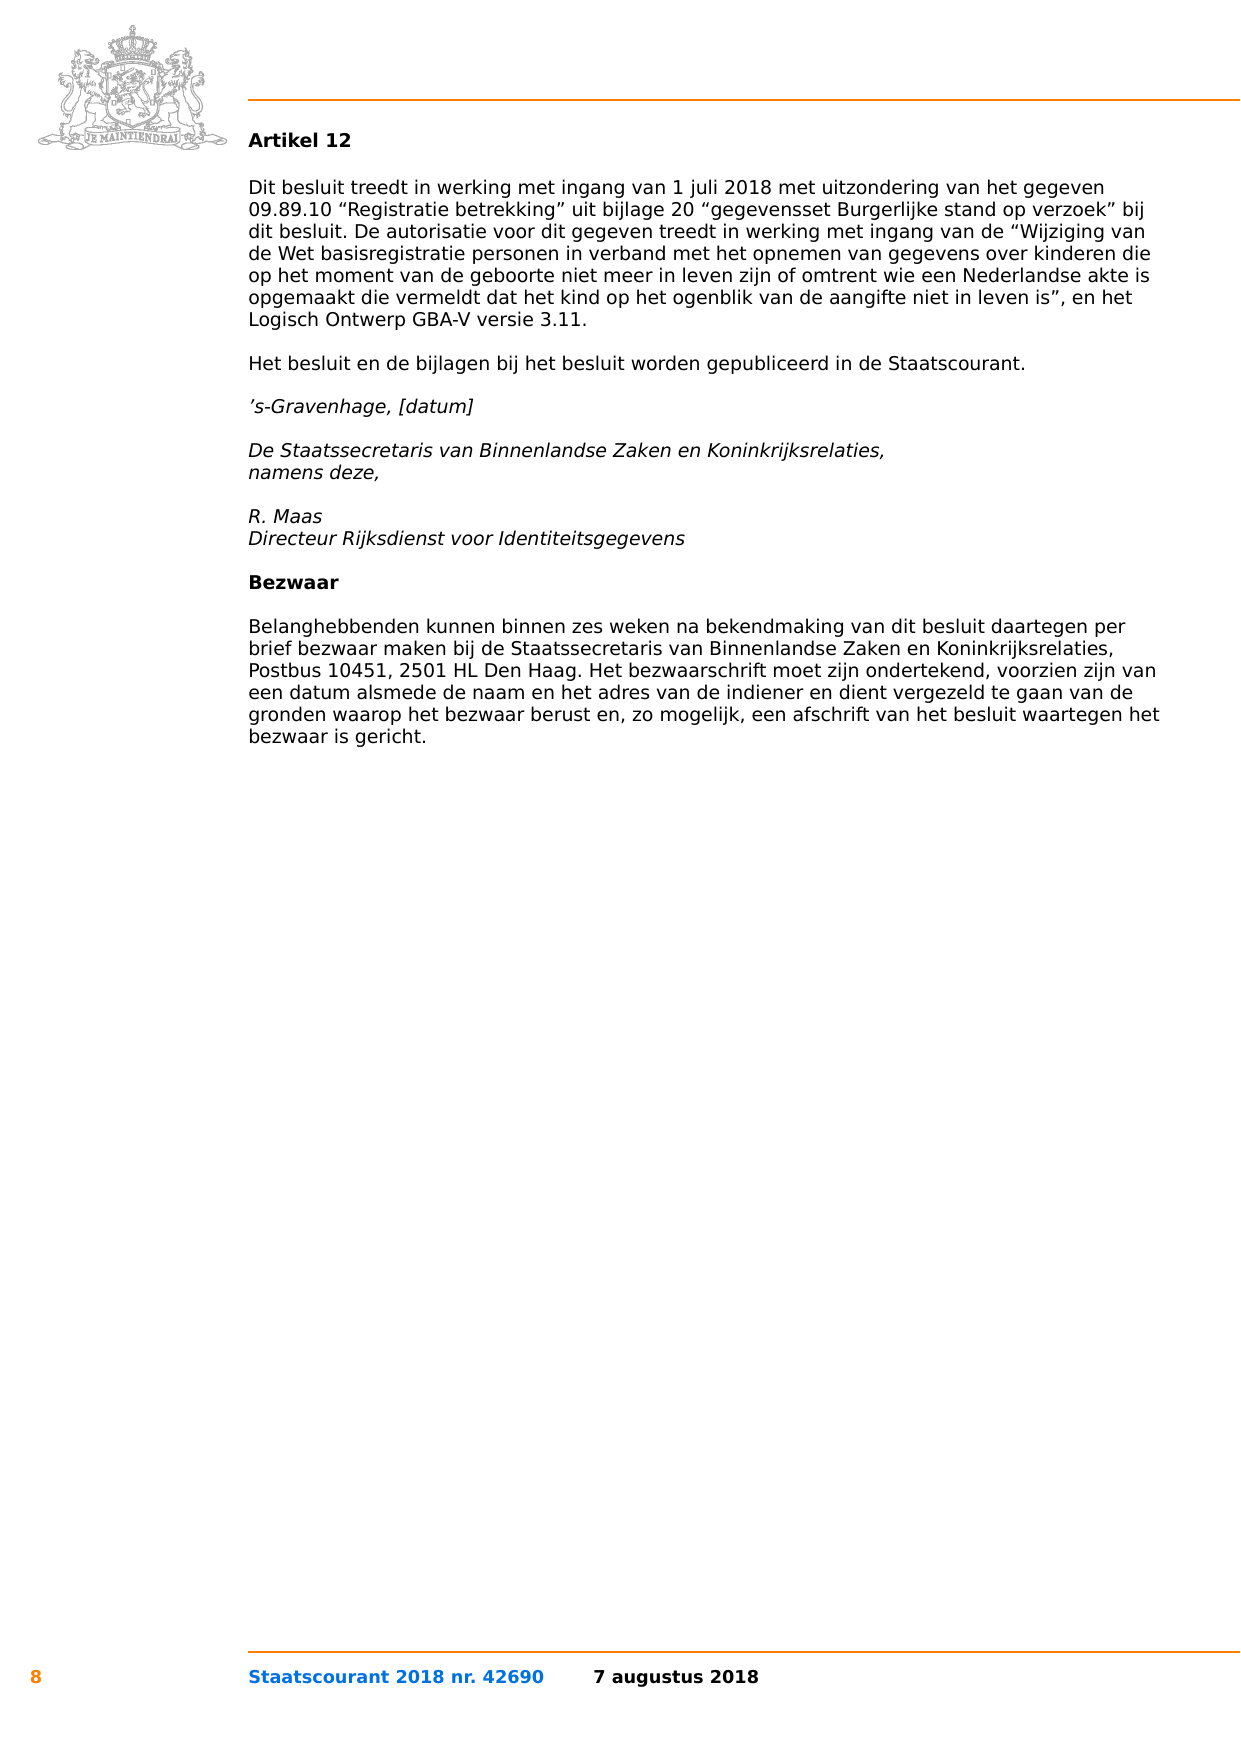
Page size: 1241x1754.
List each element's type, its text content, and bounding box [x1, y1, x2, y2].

text De Staatssecretaris van Binnenlandse Zaken en Koninkrijksrelaties, namens deze, R. Maas Directeur Rijksdienst voor Identiteitsgegevens [248, 440, 1163, 550]
text Bezwaar [248, 572, 1163, 594]
picture [38, 25, 227, 150]
subtitle Artikel 12 [248, 130, 1163, 152]
text ’s-Gravenhage, [datum] [248, 396, 1163, 418]
text Belanghebbenden kunnen binnen zes weken na bekendmaking van dit besluit daartegen per brief bezwaar maken bij de Staatssecretaris van Binnenlandse Zaken en Koninkrijksrelaties, Postbus 10451, 2501 HL Den Haag. Het bezwaarschrift moet zijn ondertekend, voorzien zijn van een datum alsmede de naam en het adres van de indiener en dient vergezeld te gaan van de gronden waarop het bezwaar berust en, zo mogelijk, een afschrift van het besluit waartegen het bezwaar is gericht. [248, 616, 1163, 748]
text Het besluit en de bijlagen bij het besluit worden gepubliceerd in de Staatscourant. [248, 353, 1163, 374]
text Dit besluit treedt in werking met ingang van 1 juli 2018 met uitzondering van het gegeven 09.89.10 “Registratie betrekking” uit bijlage 20 “gegevensset Burgerlijke stand op verzoek” bij dit besluit. De autorisatie voor dit gegeven treedt in werking met ingang van de “Wijziging van de Wet basisregistratie personen in verband met het opnemen van gegevens over kinderen die op het moment van de geboorte niet meer in leven zijn of omtrent wie een Nederlandse akte is opgemaakt die vermeldt dat het kind op het ogenblik van de aangifte niet in leven is”, en het Logisch Ontwerp GBA-V versie 3.11. [248, 177, 1163, 331]
